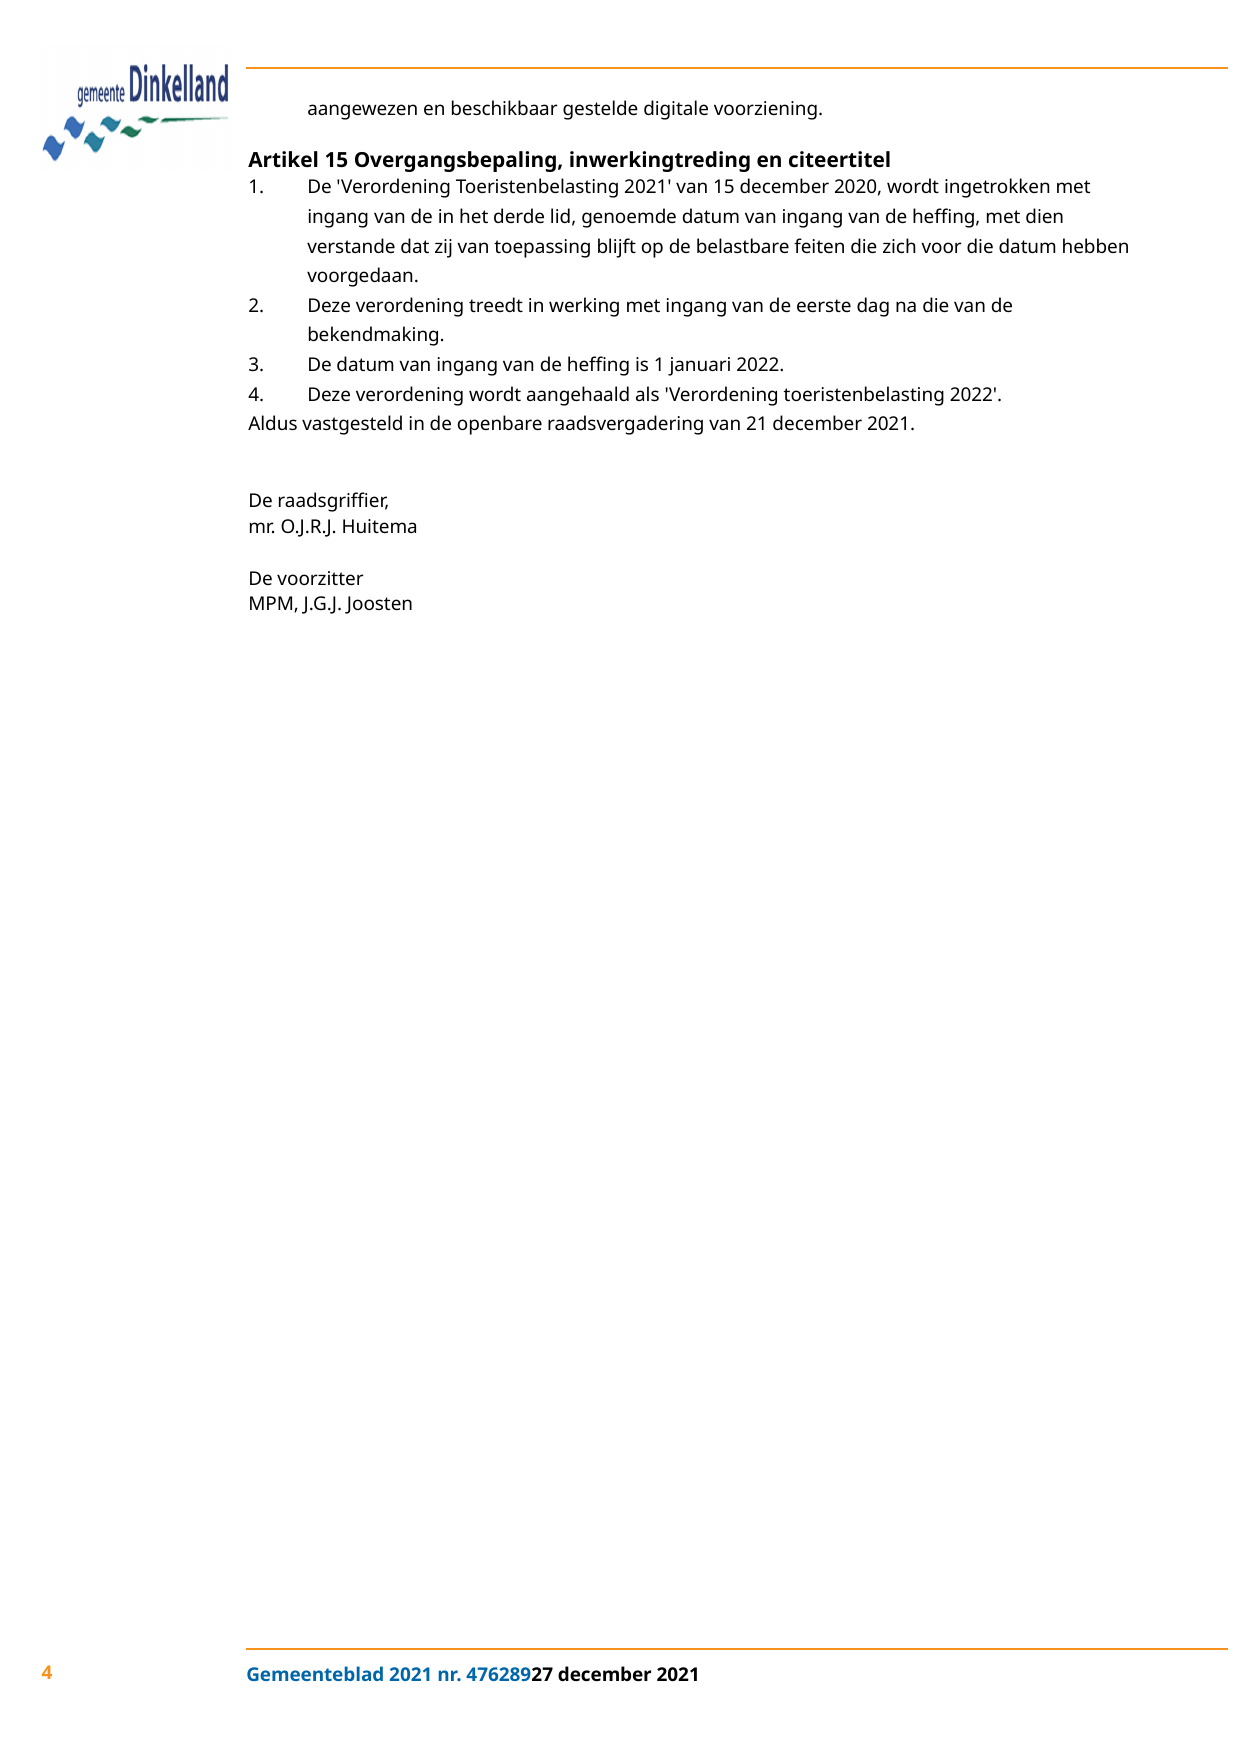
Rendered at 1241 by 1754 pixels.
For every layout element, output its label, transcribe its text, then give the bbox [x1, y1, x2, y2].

text mr. O.J.R.J. Huitema [248, 513, 1152, 539]
text De raadsgriffier, [248, 487, 1152, 513]
list De 'Verordening Toeristenbelasting 2021' van 15 december 2020, wordt ingetrokken met ingang van de in het derde lid, genoemde datum van ingang van de heffing, met dien verstande dat zij van toepassing blijft op de belastbare feiten die zich voor die datum hebben voorgedaan. [248, 174, 1152, 288]
text Artikel 15 Overgangsbepaling, inwerkingtreding en citeertitel [248, 145, 1152, 174]
picture [41, 47, 231, 172]
list Deze verordening wordt aangehaald als 'Verordening toeristenbelasting 2022'. [248, 381, 1152, 406]
text MPM, J.G.J. Joosten [248, 590, 1152, 616]
text De voorzitter [248, 565, 1152, 590]
list Deze verordening treedt in werking met ingang van de eerste dag na die van de bekendmaking. [248, 292, 1152, 347]
list aangewezen en beschikbaar gestelde digitale voorziening. [248, 95, 1152, 121]
text Aldus vastgesteld in de openbare raadsvergadering van 21 december 2021. [248, 410, 1152, 436]
list De datum van ingang van de heffing is 1 januari 2022. [248, 351, 1152, 377]
